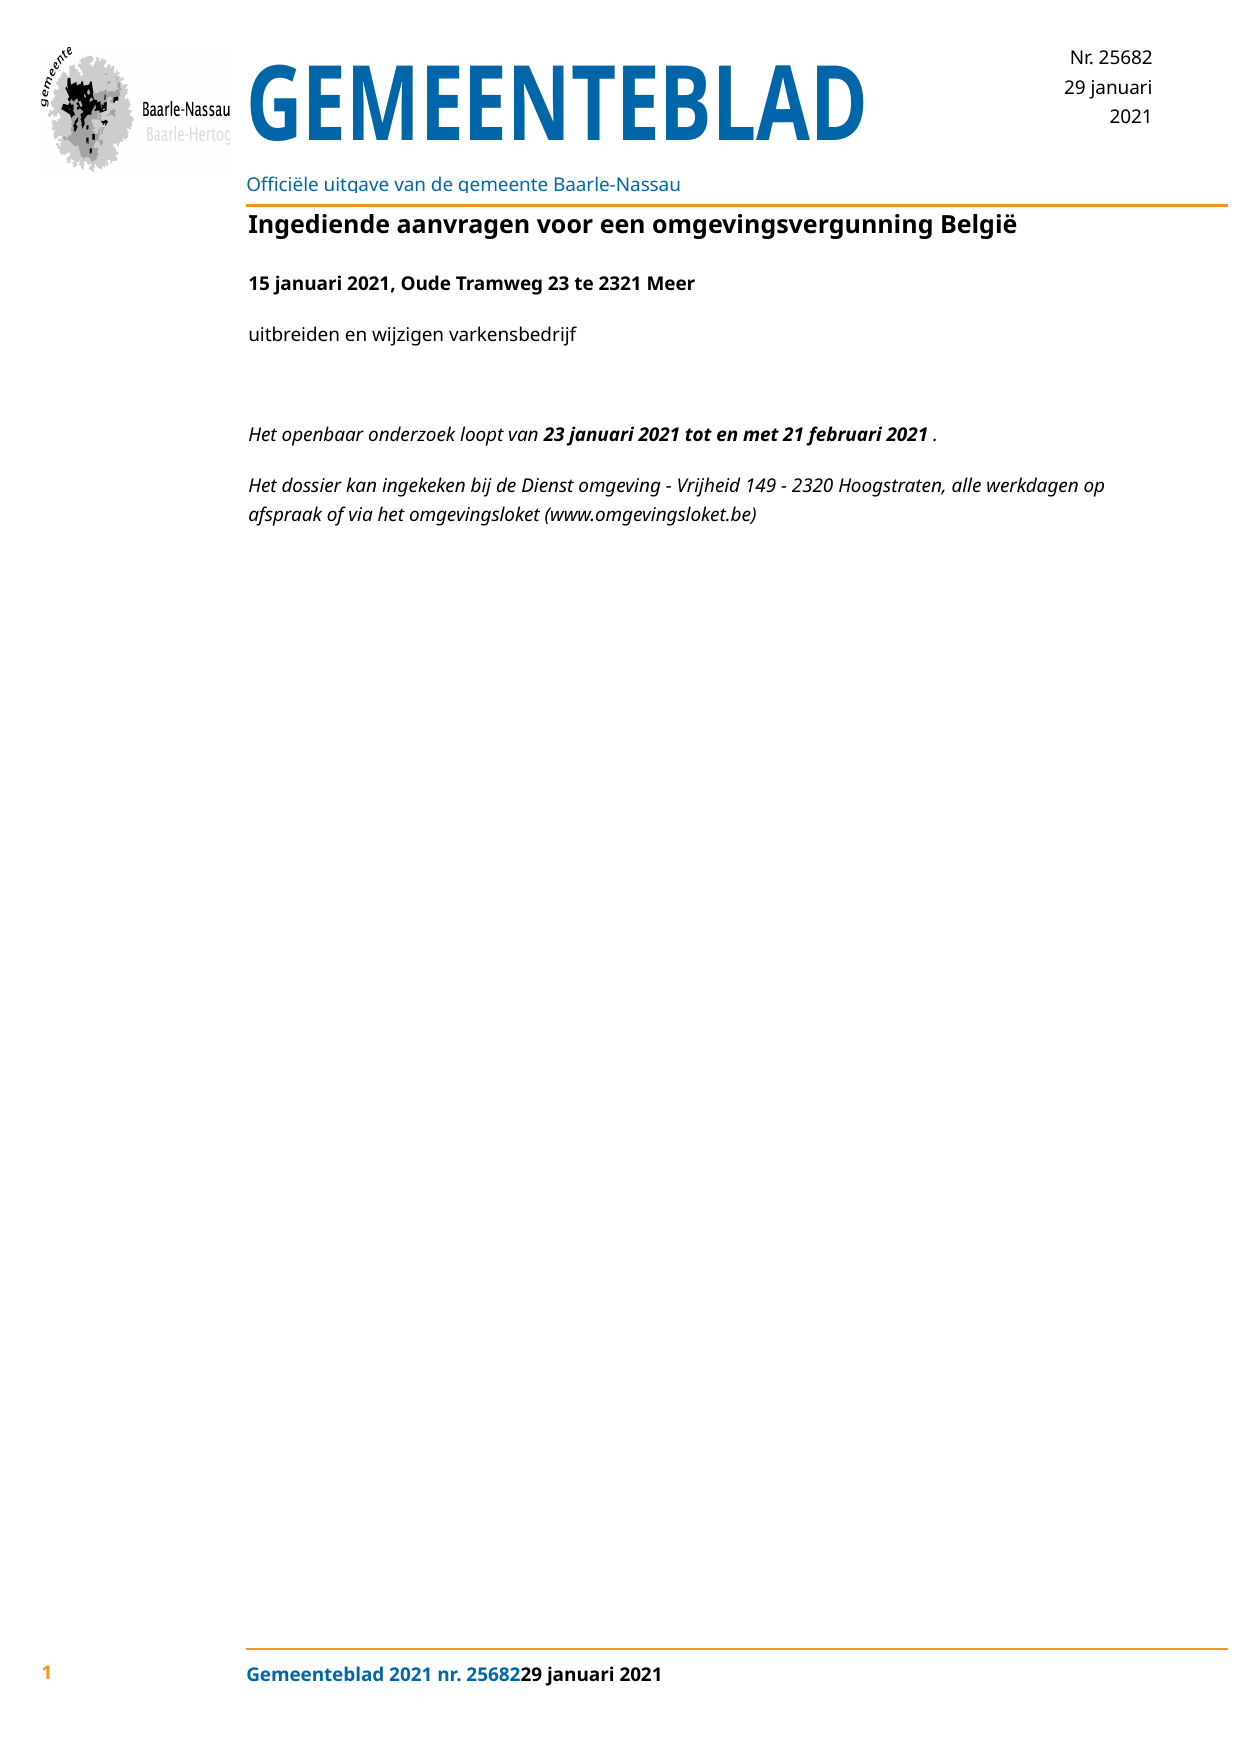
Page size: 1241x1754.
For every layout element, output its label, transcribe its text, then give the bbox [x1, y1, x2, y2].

text uitbreiden en wijzigen varkensbedrijf [248, 321, 1152, 346]
text Ingediende aanvragen voor een omgevingsvergunning België [248, 207, 1152, 241]
text Het dossier kan ingekeken bij de Dienst omgeving - Vrijheid 149 - 2320 Hoogstraten, alle werkdagen op afspraak of via het omgevingsloket (www.omgevingsloket.be) [248, 472, 1152, 527]
text 15 januari 2021, Oude Tramweg 23 te 2321 Meer [248, 270, 1152, 296]
picture [41, 47, 231, 172]
text Het openbaar onderzoek loopt van 23 januari 2021 tot en met 21 februari 2021 . [248, 422, 1152, 447]
